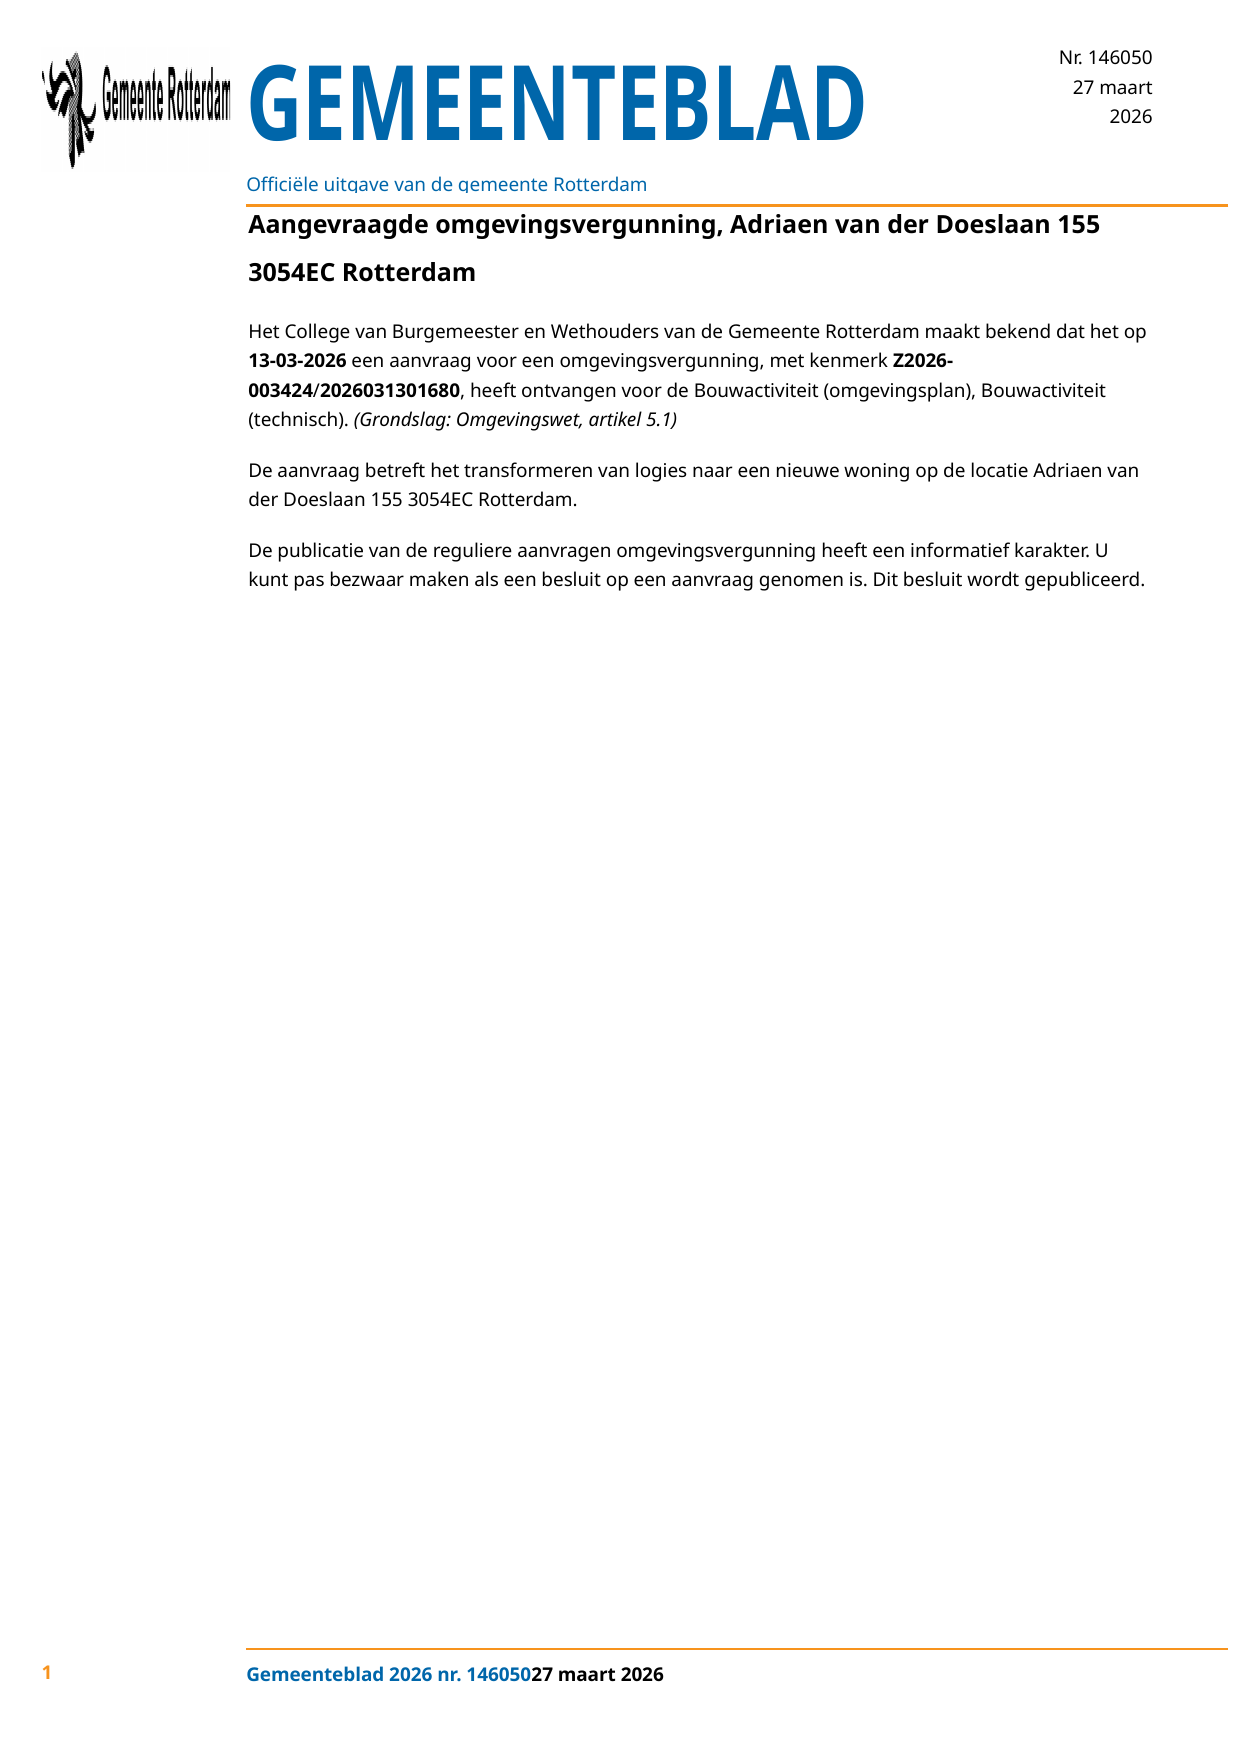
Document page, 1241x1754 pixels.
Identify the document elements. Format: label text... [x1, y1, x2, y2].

picture [41, 47, 231, 172]
text Aangevraagde omgevingsvergunning, Adriaen van der Doeslaan 155 3054EC Rotterdam [248, 207, 1152, 288]
text De aanvraag betreft het transformeren van logies naar een nieuwe woning op de locatie Adriaen van der Doeslaan 155 3054EC Rotterdam. [248, 457, 1152, 512]
text Het College van Burgemeester en Wethouders van de Gemeente Rotterdam maakt bekend dat het op 13-03-2026 een aanvraag voor een omgevingsvergunning, met kenmerk Z2026-003424/2026031301680, heeft ontvangen voor de Bouwactiviteit (omgevingsplan), Bouwactiviteit (technisch). (Grondslag: Omgevingswet, artikel 5.1) [248, 318, 1152, 432]
text De publicatie van de reguliere aanvragen omgevingsvergunning heeft een informatief karakter. U kunt pas bezwaar maken als een besluit op een aanvraag genomen is. Dit besluit wordt gepubliceerd. [248, 537, 1152, 592]
